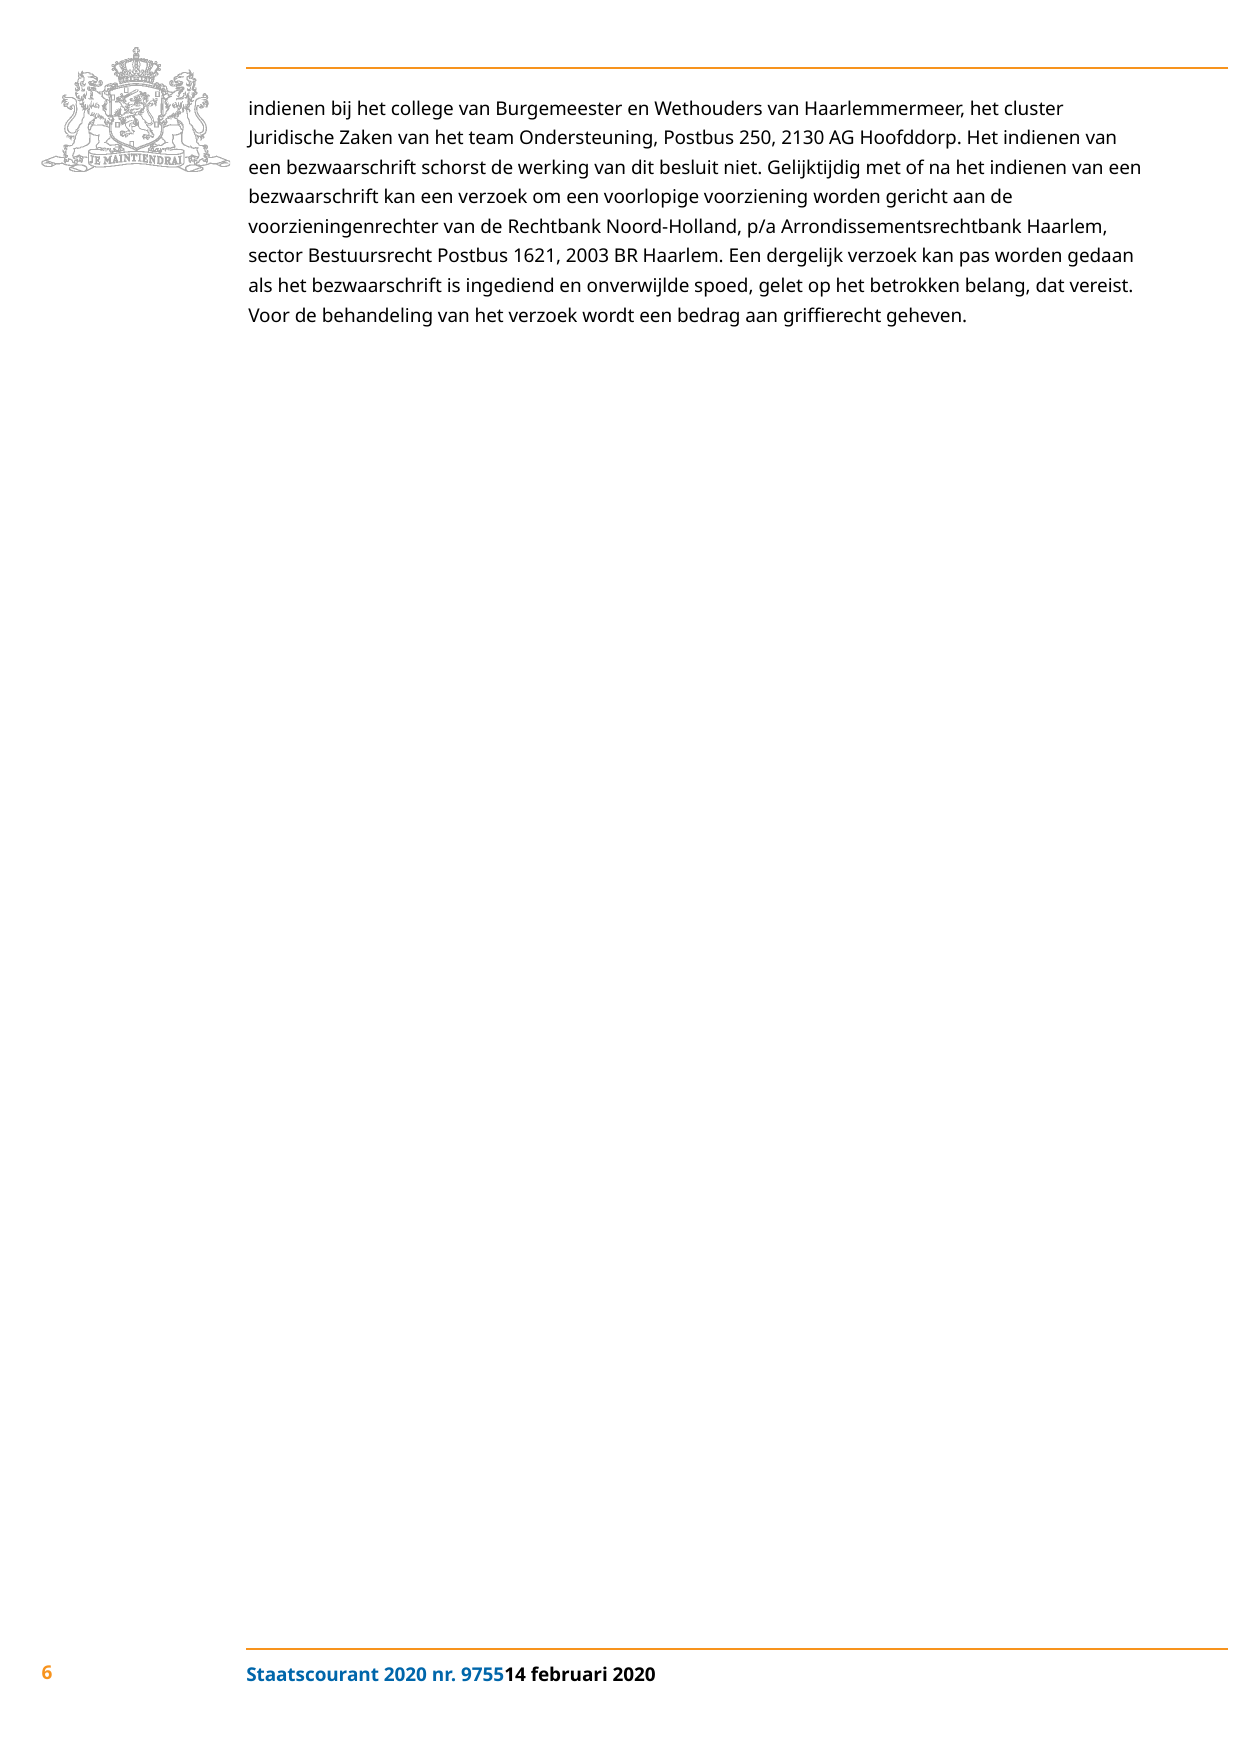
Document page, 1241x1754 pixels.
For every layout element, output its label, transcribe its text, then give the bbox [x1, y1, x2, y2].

text indienen bij het college van Burgemeester en Wethouders van Haarlemmermeer, het cluster Juridische Zaken van het team Ondersteuning, Postbus 250, 2130 AG Hoofddorp. Het indienen van een bezwaarschrift schorst de werking van dit besluit niet. Gelijktijdig met of na het indienen van een bezwaarschrift kan een verzoek om een voorlopige voorziening worden gericht aan de voorzieningenrechter van de Rechtbank Noord-Holland, p/a Arrondissementsrechtbank Haarlem, sector Bestuursrecht Postbus 1621, 2003 BR Haarlem. Een dergelijk verzoek kan pas worden gedaan als het bezwaarschrift is ingediend en onverwijlde spoed, gelet op het betrokken belang, dat vereist. Voor de behandeling van het verzoek wordt een bedrag aan griffierecht geheven. [248, 95, 1152, 328]
picture [41, 47, 231, 172]
